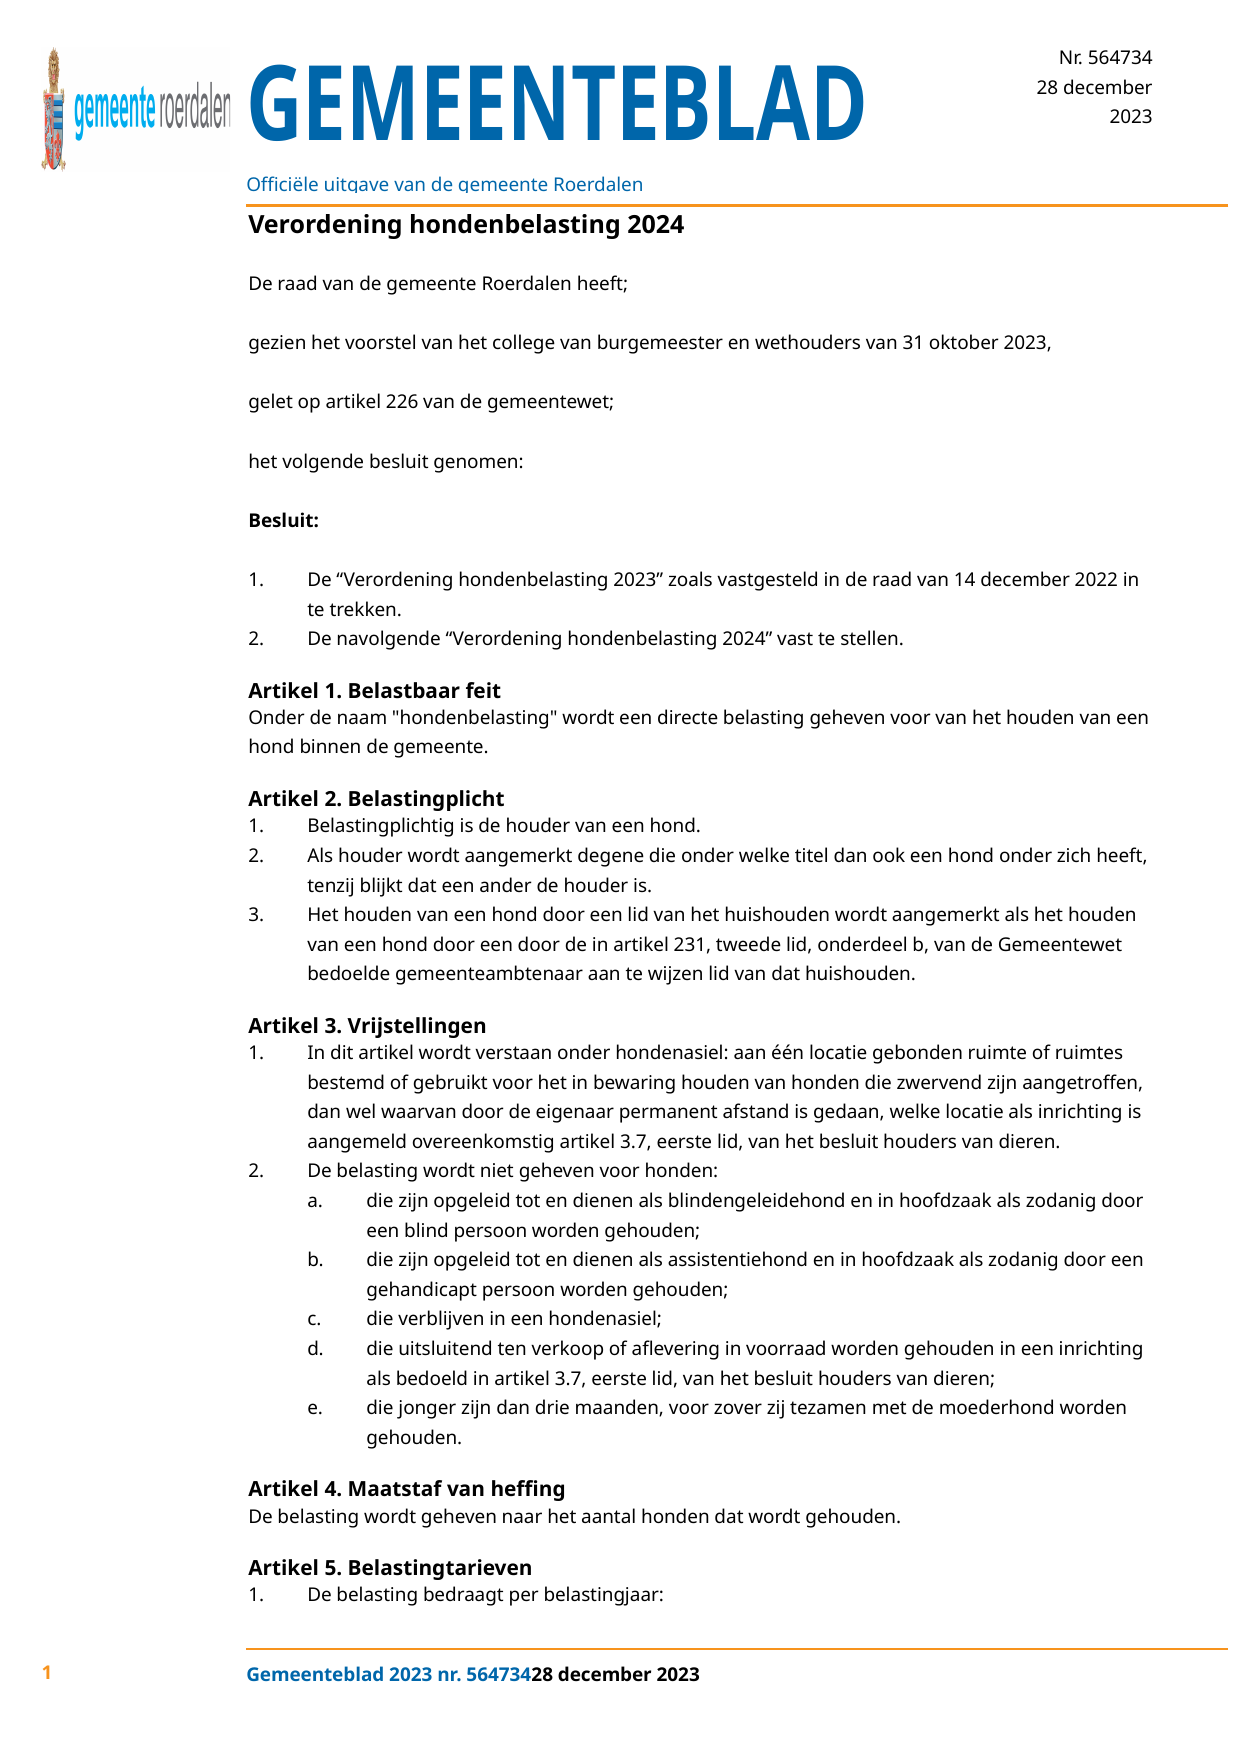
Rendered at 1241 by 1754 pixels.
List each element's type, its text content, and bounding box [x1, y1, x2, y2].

text gezien het voorstel van het college van burgemeester en wethouders van 31 oktober 2023, [248, 329, 1152, 355]
text De raad van de gemeente Roerdalen heeft; [248, 270, 1152, 296]
text Besluit: [248, 507, 1152, 533]
text De belasting wordt geheven naar het aantal honden dat wordt gehouden. [248, 1503, 1152, 1528]
list De “Verordening hondenbelasting 2023” zoals vastgesteld in de raad van 14 december 2022 in te trekken. [248, 566, 1152, 621]
list De belasting wordt niet geheven voor honden: [248, 1158, 1152, 1183]
text Artikel 5. Belastingtarieven [248, 1553, 1152, 1582]
text gelet op artikel 226 van de gemeentewet; [248, 389, 1152, 414]
list die zijn opgeleid tot en dienen als blindengeleidehond en in hoofdzaak als zodanig door een blind persoon worden gehouden; [307, 1187, 1152, 1243]
list die zijn opgeleid tot en dienen als assistentiehond en in hoofdzaak als zodanig door een gehandicapt persoon worden gehouden; [307, 1246, 1152, 1302]
list die uitsluitend ten verkoop of aflevering in voorraad worden gehouden in een inrichting als bedoeld in artikel 3.7, eerste lid, van het besluit houders van dieren; [307, 1335, 1152, 1391]
list De navolgende “Verordening hondenbelasting 2024” vast te stellen. [248, 625, 1152, 651]
list De belasting bedraagt per belastingjaar: [248, 1582, 1152, 1607]
text Verordening hondenbelasting 2024 [248, 207, 1152, 241]
list die jonger zijn dan drie maanden, voor zover zij tezamen met de moederhond worden gehouden. [307, 1394, 1152, 1450]
list In dit artikel wordt verstaan onder hondenasiel: aan één locatie gebonden ruimte of ruimtes bestemd of gebruikt voor het in bewaring houden van honden die zwervend zijn aangetroffen, dan wel waarvan door de eigenaar permanent afstand is gedaan, welke locatie als inrichting is aangemeld overeenkomstig artikel 3.7, eerste lid, van het besluit houders van dieren. [248, 1039, 1152, 1154]
text Onder de naam "hondenbelasting" wordt een directe belasting geheven voor van het houden van een hond binnen de gemeente. [248, 704, 1152, 759]
text Artikel 4. Maatstaf van heffing [248, 1474, 1152, 1503]
list Belastingplichtig is de houder van een hond. [248, 813, 1152, 838]
picture [41, 47, 231, 172]
text Artikel 2. Belastingplicht [248, 784, 1152, 813]
list die verblijven in een hondenasiel; [307, 1306, 1152, 1331]
list Als houder wordt aangemerkt degene die onder welke titel dan ook een hond onder zich heeft, tenzij blijkt dat een ander de houder is. [248, 842, 1152, 897]
text Artikel 3. Vrijstellingen [248, 1011, 1152, 1039]
text het volgende besluit genomen: [248, 448, 1152, 473]
list Het houden van een hond door een lid van het huishouden wordt aangemerkt als het houden van een hond door een door de in artikel 231, tweede lid, onderdeel b, van de Gemeentewet bedoelde gemeenteambtenaar aan te wijzen lid van dat huishouden. [248, 901, 1152, 986]
text Artikel 1. Belastbaar feit [248, 676, 1152, 704]
